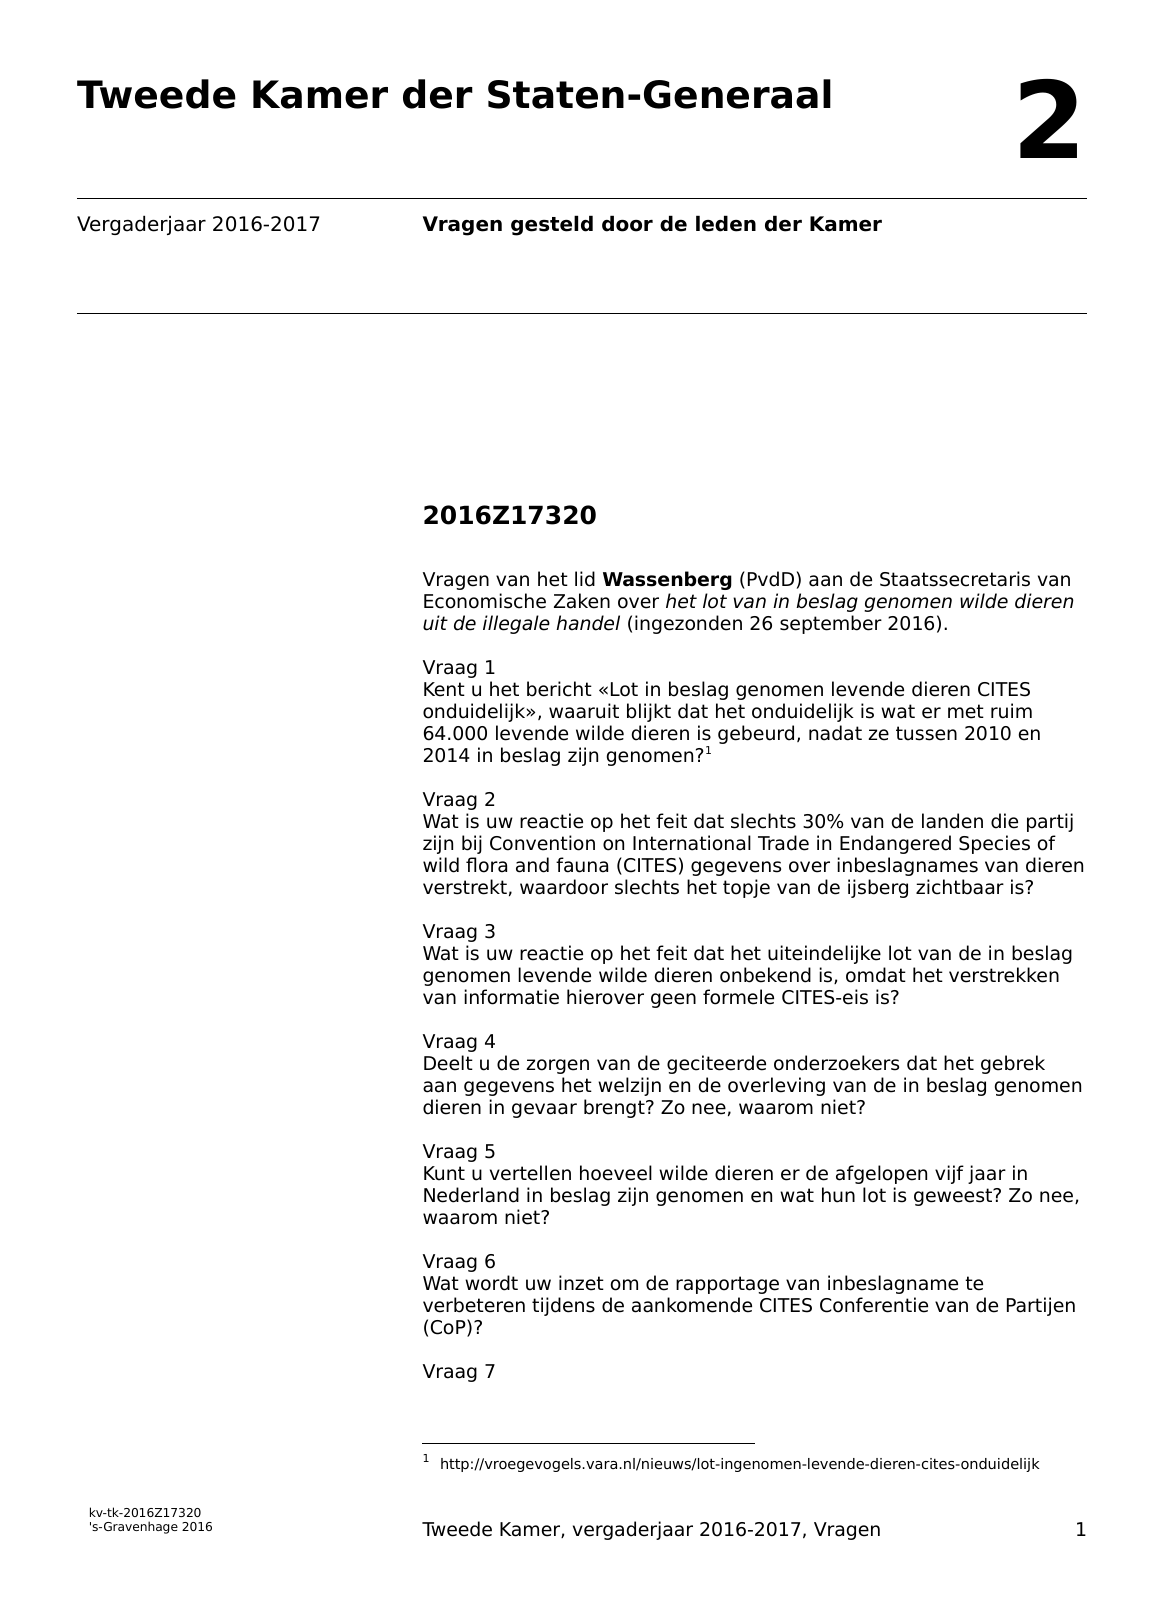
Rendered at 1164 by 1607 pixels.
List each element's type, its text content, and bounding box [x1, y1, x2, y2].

text Wat is uw reactie op het feit dat het uiteindelijke lot van de in beslag genomen levende wilde dieren onbekend is, omdat het verstrekken van informatie hierover geen formele CITES-eis is? [422, 943, 1087, 1009]
text Vragen van het lid Wassenberg (PvdD) aan de Staatssecretaris van Economische Zaken over het lot van in beslag genomen wilde dieren uit de illegale handel (ingezonden 26 september 2016). [422, 569, 1087, 635]
text Wat is uw reactie op het feit dat slechts 30% van de landen die partij zijn bij Convention on International Trade in Endangered Species of wild flora and fauna (CITES) gegevens over inbeslagnames van dieren verstrekt, waardoor slechts het topje van de ijsberg zichtbaar is? [422, 811, 1087, 899]
text Vraag 3 [422, 921, 1087, 943]
text http://vroegevogels.vara.nl/nieuws/lot-ingenomen-levende-dieren-cites-onduidelijk [422, 1452, 1087, 1474]
text Wat wordt uw inzet om de rapportage van inbeslagname te verbeteren tijdens de aankomende CITES Conferentie van de Partijen (CoP)? [422, 1273, 1087, 1339]
table_cell Vragen gesteld door de leden der Kamer [422, 199, 1087, 313]
text Deelt u de zorgen van de geciteerde onderzoekers dat het gebrek aan gegevens het welzijn en de overleving van de in beslag genomen dieren in gevaar brengt? Zo nee, waarom niet? [422, 1053, 1087, 1119]
table_header Tweede Kamer der Staten-Generaal [77, 59, 886, 198]
text 2016Z17320 [422, 501, 1087, 531]
text kv-tk-2016Z17320 [88, 1506, 323, 1520]
text Kent u het bericht «Lot in beslag genomen levende dieren CITES onduidelijk», waaruit blijkt dat het onduidelijk is wat er met ruim 64.000 levende wilde dieren is gebeurd, nadat ze tussen 2010 en 2014 in beslag zijn genomen? [422, 679, 1087, 767]
table_cell Vergaderjaar 2016-2017 [77, 199, 422, 313]
text Vraag 4 [422, 1031, 1087, 1053]
table_header 2 [886, 59, 1087, 198]
text Vraag 6 [422, 1251, 1087, 1273]
text Vraag 7 [422, 1361, 1087, 1383]
text 's-Gravenhage 2016 [88, 1520, 323, 1534]
text Vraag 5 [422, 1141, 1087, 1163]
text Kunt u vertellen hoeveel wilde dieren er de afgelopen vijf jaar in Nederland in beslag zijn genomen en wat hun lot is geweest? Zo nee, waarom niet? [422, 1163, 1087, 1229]
text Vraag 1 [422, 657, 1087, 679]
text Vraag 2 [422, 789, 1087, 811]
